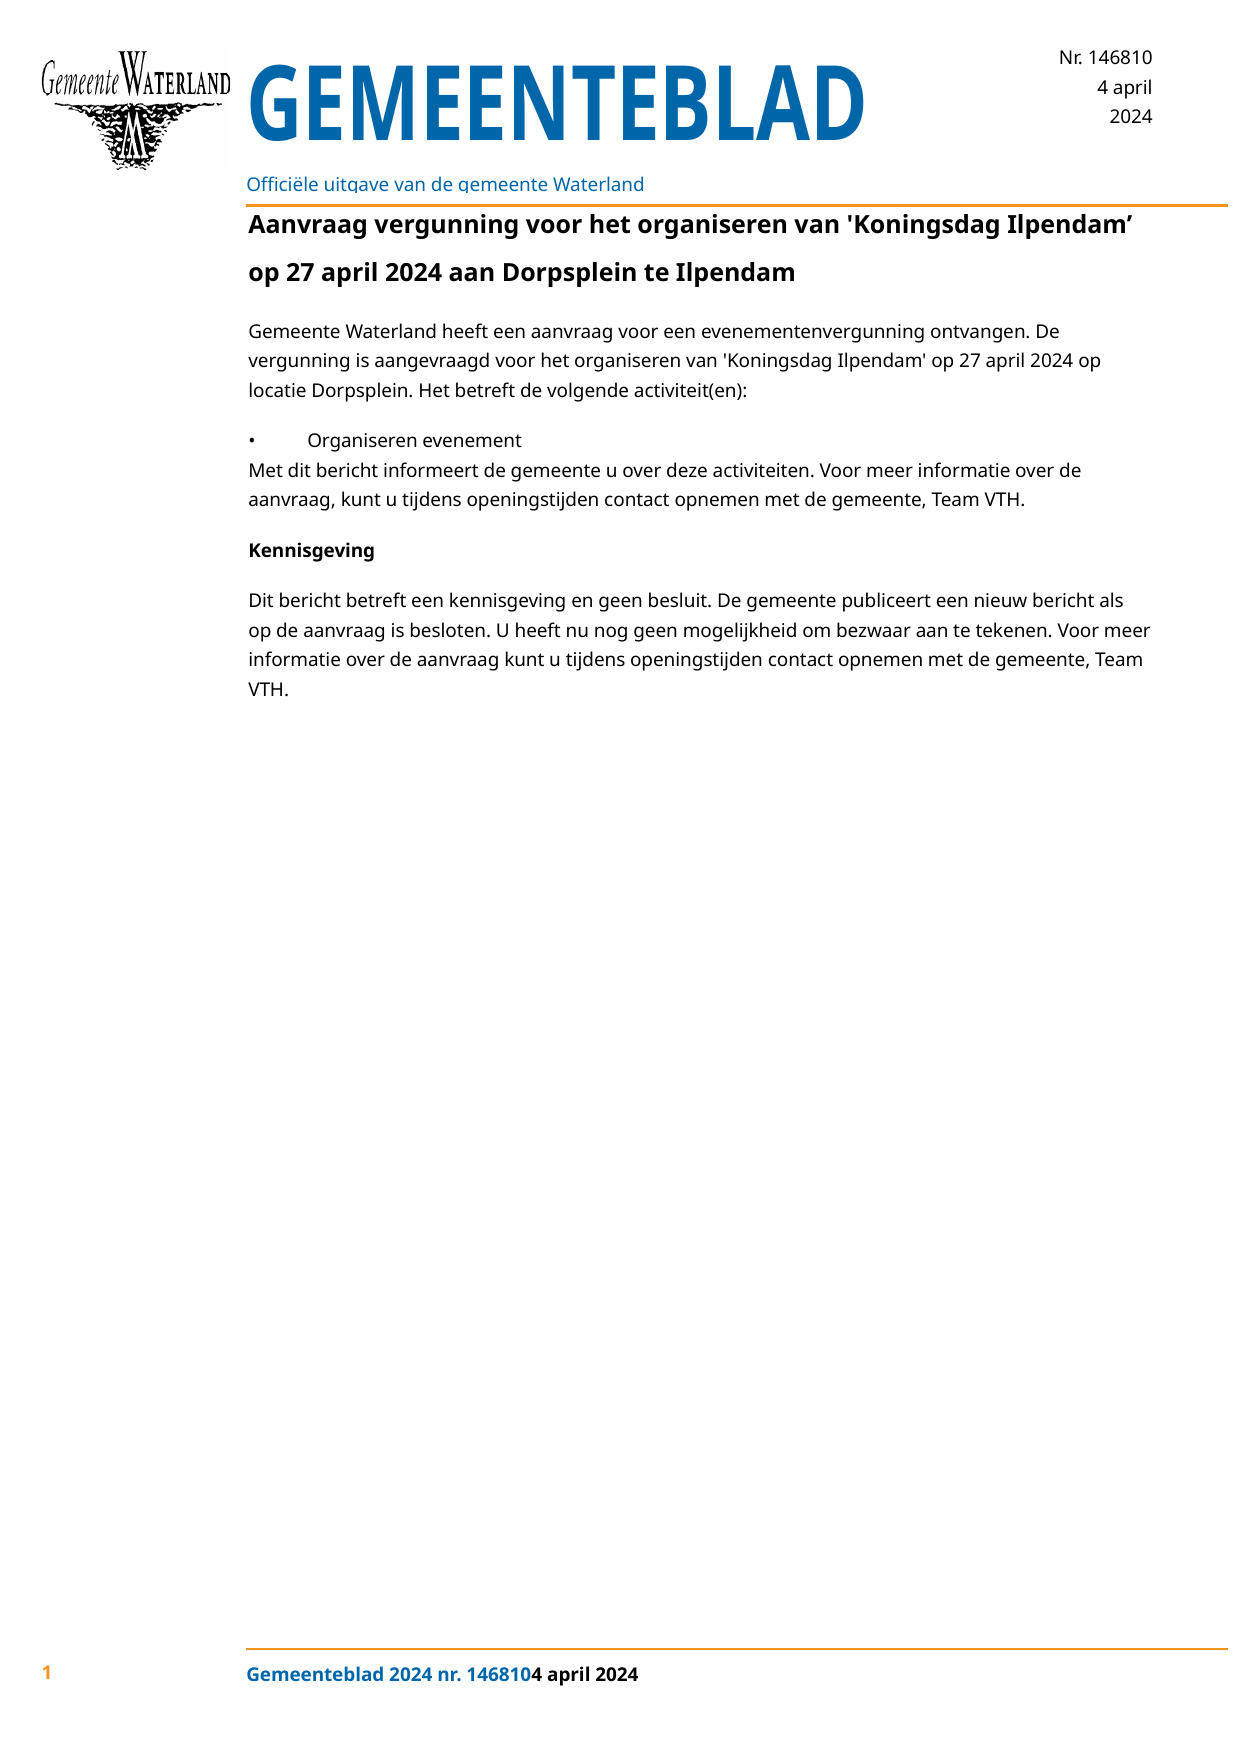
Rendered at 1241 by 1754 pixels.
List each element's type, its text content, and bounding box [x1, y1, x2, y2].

text Aanvraag vergunning voor het organiseren van 'Koningsdag Ilpendam’ op 27 april 2024 aan Dorpsplein te Ilpendam [248, 207, 1152, 288]
text Kennisgeving [248, 537, 1152, 563]
picture [41, 47, 231, 172]
list Organiseren evenement [248, 427, 1152, 453]
text Dit bericht betreft een kennisgeving en geen besluit. De gemeente publiceert een nieuw bericht als op de aanvraag is besloten. U heeft nu nog geen mogelijkheid om bezwaar aan te tekenen. Voor meer informatie over de aanvraag kunt u tijdens openingstijden contact opnemen met de gemeente, Team VTH. [248, 587, 1152, 702]
text Gemeente Waterland heeft een aanvraag voor een evenementenvergunning ontvangen. De vergunning is aangevraagd voor het organiseren van 'Koningsdag Ilpendam' op 27 april 2024 op locatie Dorpsplein. Het betreft de volgende activiteit(en): [248, 318, 1152, 403]
text Met dit bericht informeert de gemeente u over deze activiteiten. Voor meer informatie over de aanvraag, kunt u tijdens openingstijden contact opnemen met de gemeente, Team VTH. [248, 457, 1152, 512]
